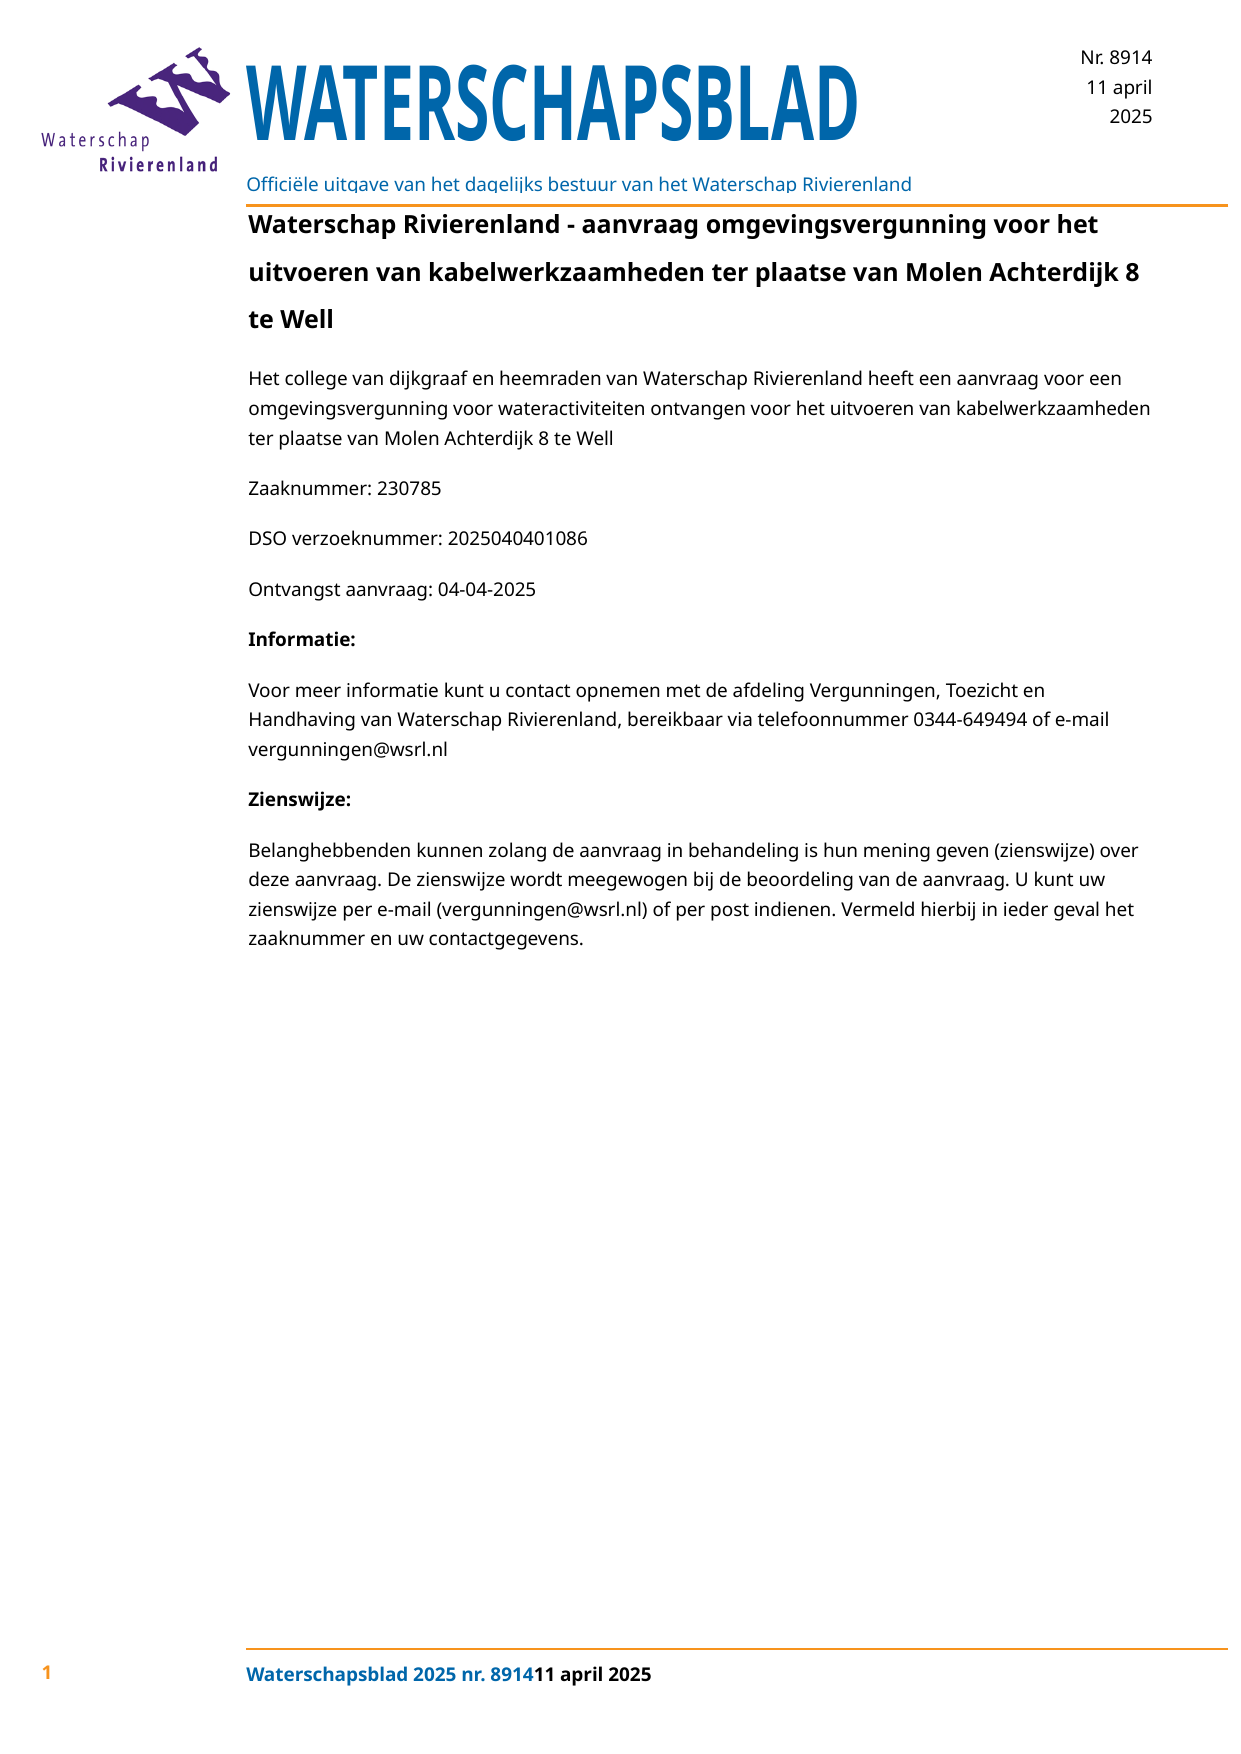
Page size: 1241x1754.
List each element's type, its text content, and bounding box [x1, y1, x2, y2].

text DSO verzoeknummer: 2025040401086 [248, 526, 1152, 551]
text Ontvangst aanvraag: 04-04-2025 [248, 576, 1152, 602]
text Zaaknummer: 230785 [248, 475, 1152, 501]
text Belanghebbenden kunnen zolang de aanvraag in behandeling is hun mening geven (zienswijze) over deze aanvraag. De zienswijze wordt meegewogen bij de beoordeling van de aanvraag. U kunt uw zienswijze per e-mail (vergunningen@wsrl.nl) of per post indienen. Vermeld hierbij in ieder geval het zaaknummer en uw contactgegevens. [248, 837, 1152, 951]
text Informatie: [248, 626, 1152, 652]
picture [41, 47, 231, 172]
text Waterschap Rivierenland - aanvraag omgevingsvergunning voor het uitvoeren van kabelwerkzaamheden ter plaatse van Molen Achterdijk 8 te Well [248, 207, 1152, 336]
text Het college van dijkgraaf en heemraden van Waterschap Rivierenland heeft een aanvraag voor een omgevingsvergunning voor wateractiviteiten ontvangen voor het uitvoeren van kabelwerkzaamheden ter plaatse van Molen Achterdijk 8 te Well [248, 366, 1152, 450]
text Voor meer informatie kunt u contact opnemen met de afdeling Vergunningen, Toezicht en Handhaving van Waterschap Rivierenland, bereikbaar via telefoonnummer 0344-649494 of e-mail vergunningen@wsrl.nl [248, 677, 1152, 762]
text Zienswijze: [248, 786, 1152, 812]
